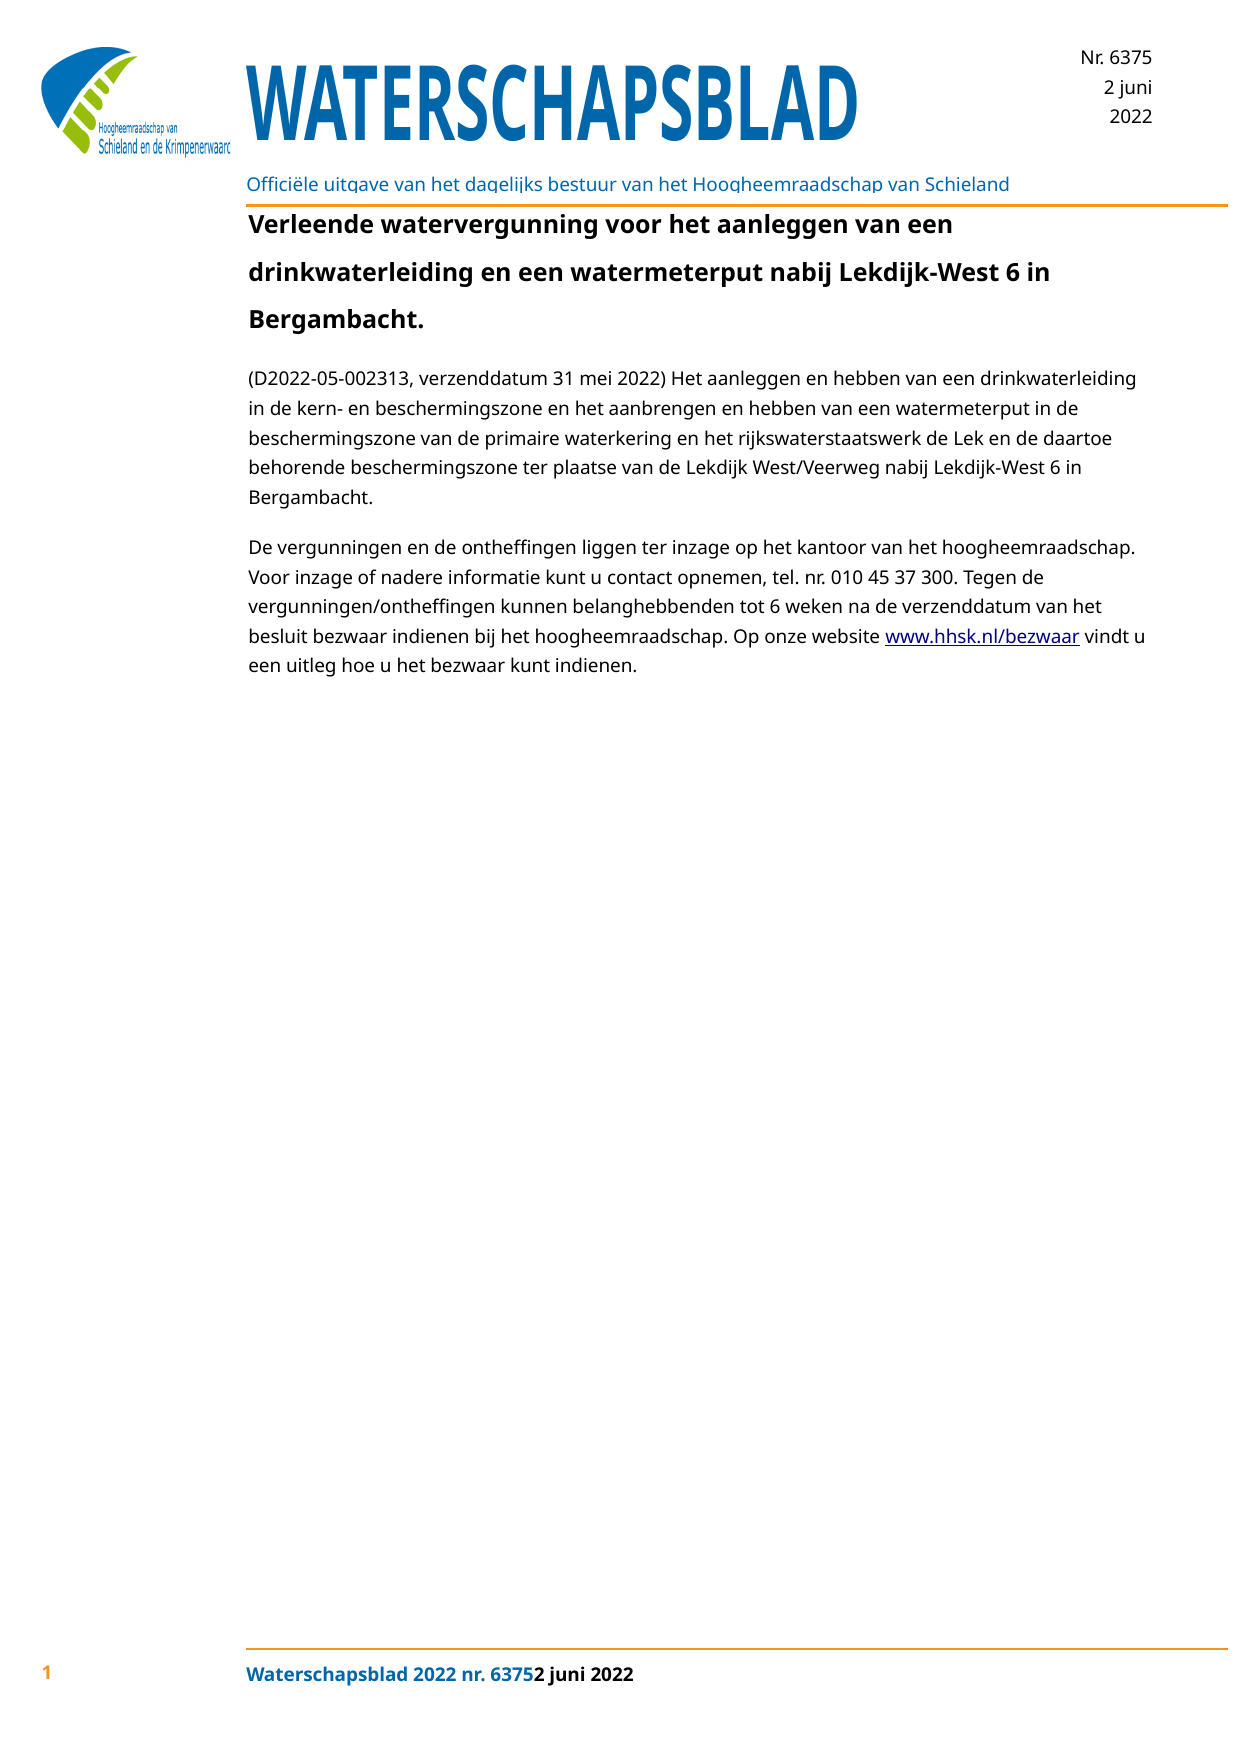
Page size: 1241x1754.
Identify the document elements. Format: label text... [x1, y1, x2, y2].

text De vergunningen en de ontheffingen liggen ter inzage op het kantoor van het hoogheemraadschap. Voor inzage of nadere informatie kunt u contact opnemen, tel. nr. 010 45 37 300. Tegen de vergunningen/ontheffingen kunnen belanghebbenden tot 6 weken na de verzenddatum van het besluit bezwaar indienen bij het hoogheemraadschap. Op onze website www.hhsk.nl/bezwaar vindt u een uitleg hoe u het bezwaar kunt indienen. [248, 534, 1152, 678]
text (D2022-05-002313, verzenddatum 31 mei 2022) Het aanleggen en hebben van een drinkwaterleiding in de kern- en beschermingszone en het aanbrengen en hebben van een watermeterput in de beschermingszone van de primaire waterkering en het rijkswaterstaatswerk de Lek en de daartoe behorende beschermingszone ter plaatse van de Lekdijk West/Veerweg nabij Lekdijk-West 6 in Bergambacht. [248, 366, 1152, 509]
text Verleende watervergunning voor het aanleggen van een drinkwaterleiding en een watermeterput nabij Lekdijk-West 6 in Bergambacht. [248, 207, 1152, 336]
picture [41, 47, 231, 172]
